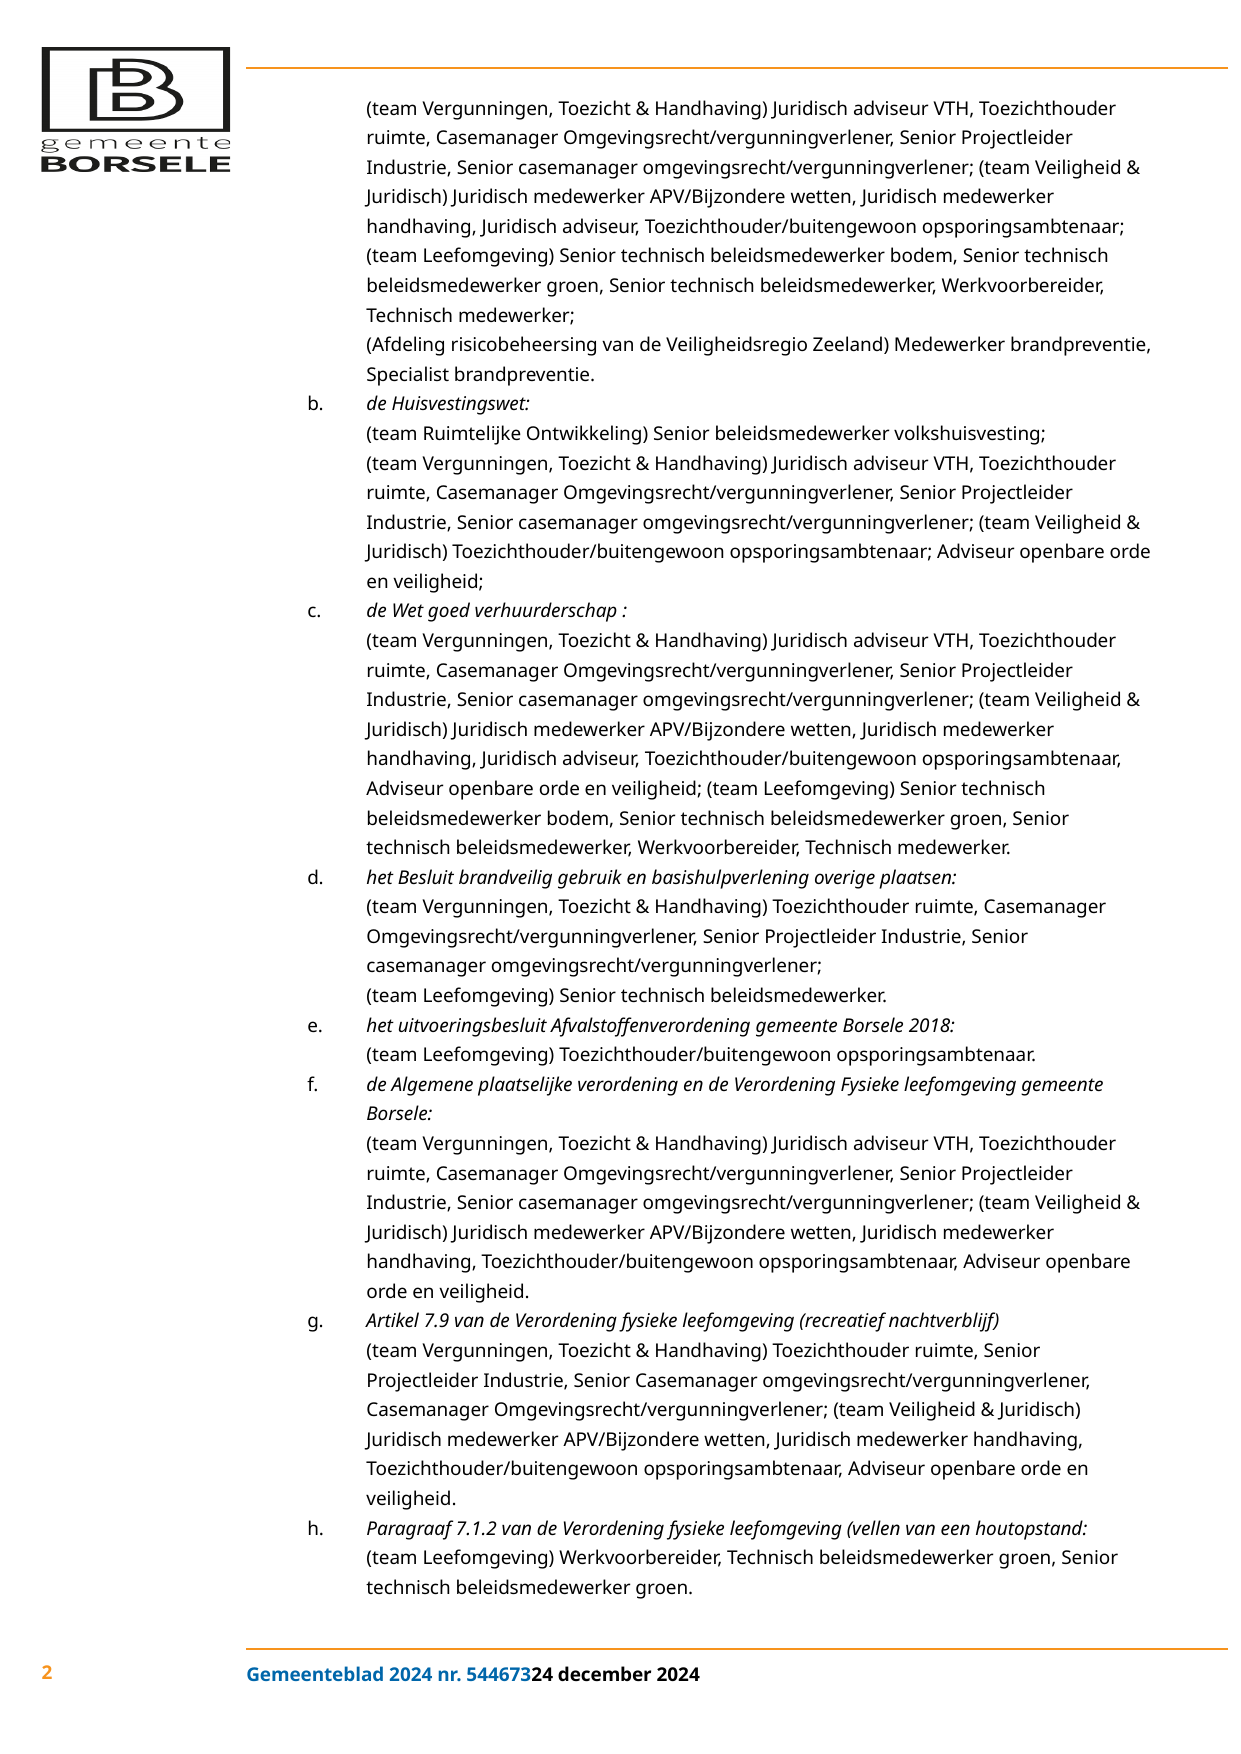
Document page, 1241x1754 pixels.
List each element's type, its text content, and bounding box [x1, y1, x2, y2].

list de Algemene plaatselijke verordening en de Verordening Fysieke leefomgeving gemeente Borsele: [307, 1071, 1152, 1126]
list de Huisvestingswet: [307, 391, 1152, 416]
list (team Vergunningen, Toezicht & Handhaving) Toezichthouder ruimte, Casemanager Omgevingsrecht/vergunningverlener, Senior Projectleider Industrie, Senior casemanager omgevingsrecht/vergunningverlener; [307, 893, 1152, 978]
list (team Vergunningen, Toezicht & Handhaving) Juridisch adviseur VTH, Toezichthouder ruimte, Casemanager Omgevingsrecht/vergunningverlener, Senior Projectleider Industrie, Senior casemanager omgevingsrecht/vergunningverlener; (team Veiligheid & Juridisch) Juridisch medewerker APV/Bijzondere wetten, Juridisch medewerker handhaving, Juridisch adviseur, Toezichthouder/buitengewoon opsporingsambtenaar; (team Leefomgeving) Senior technisch beleidsmedewerker bodem, Senior technisch beleidsmedewerker groen, Senior technisch beleidsmedewerker, Werkvoorbereider, Technisch medewerker; [307, 95, 1152, 328]
list (team Ruimtelijke Ontwikkeling) Senior beleidsmedewerker volkshuisvesting; [307, 420, 1152, 446]
list (team Vergunningen, Toezicht & Handhaving) Toezichthouder ruimte, Senior Projectleider Industrie, Senior Casemanager omgevingsrecht/vergunningverlener, Casemanager Omgevingsrecht/vergunningverlener; (team Veiligheid & Juridisch) Juridisch medewerker APV/Bijzondere wetten, Juridisch medewerker handhaving, Toezichthouder/buitengewoon opsporingsambtenaar, Adviseur openbare orde en veiligheid. [307, 1337, 1152, 1511]
list (Afdeling risicobeheersing van de Veiligheidsregio Zeeland) Medewerker brandpreventie, Specialist brandpreventie. [307, 331, 1152, 387]
list (team Vergunningen, Toezicht & Handhaving) Juridisch adviseur VTH, Toezichthouder ruimte, Casemanager Omgevingsrecht/vergunningverlener, Senior Projectleider Industrie, Senior casemanager omgevingsrecht/vergunningverlener; (team Veiligheid & Juridisch) Juridisch medewerker APV/Bijzondere wetten, Juridisch medewerker handhaving, Toezichthouder/buitengewoon opsporingsambtenaar, Adviseur openbare orde en veiligheid. [307, 1130, 1152, 1304]
list het Besluit brandveilig gebruik en basishulpverlening overige plaatsen: [307, 864, 1152, 890]
list de Wet goed verhuurderschap : [307, 598, 1152, 623]
list (team Leefomgeving) Toezichthouder/buitengewoon opsporingsambtenaar. [307, 1041, 1152, 1067]
list (team Leefomgeving) Senior technisch beleidsmedewerker. [307, 982, 1152, 1008]
list Paragraaf 7.1.2 van de Verordening fysieke leefomgeving (vellen van een houtopstand: [307, 1515, 1152, 1541]
list Artikel 7.9 van de Verordening fysieke leefomgeving (recreatief nachtverblijf) [307, 1308, 1152, 1333]
picture [41, 47, 231, 172]
list (team Vergunningen, Toezicht & Handhaving) Juridisch adviseur VTH, Toezichthouder ruimte, Casemanager Omgevingsrecht/vergunningverlener, Senior Projectleider Industrie, Senior casemanager omgevingsrecht/vergunningverlener; (team Veiligheid & Juridisch) Juridisch medewerker APV/Bijzondere wetten, Juridisch medewerker handhaving, Juridisch adviseur, Toezichthouder/buitengewoon opsporingsambtenaar, Adviseur openbare orde en veiligheid; (team Leefomgeving) Senior technisch beleidsmedewerker bodem, Senior technisch beleidsmedewerker groen, Senior technisch beleidsmedewerker, Werkvoorbereider, Technisch medewerker. [307, 627, 1152, 860]
list het uitvoeringsbesluit Afvalstoffenverordening gemeente Borsele 2018: [307, 1012, 1152, 1038]
list (team Leefomgeving) Werkvoorbereider, Technisch beleidsmedewerker groen, Senior technisch beleidsmedewerker groen. [307, 1544, 1152, 1600]
list (team Vergunningen, Toezicht & Handhaving) Juridisch adviseur VTH, Toezichthouder ruimte, Casemanager Omgevingsrecht/vergunningverlener, Senior Projectleider Industrie, Senior casemanager omgevingsrecht/vergunningverlener; (team Veiligheid & Juridisch) Toezichthouder/buitengewoon opsporingsambtenaar; Adviseur openbare orde en veiligheid; [307, 450, 1152, 594]
